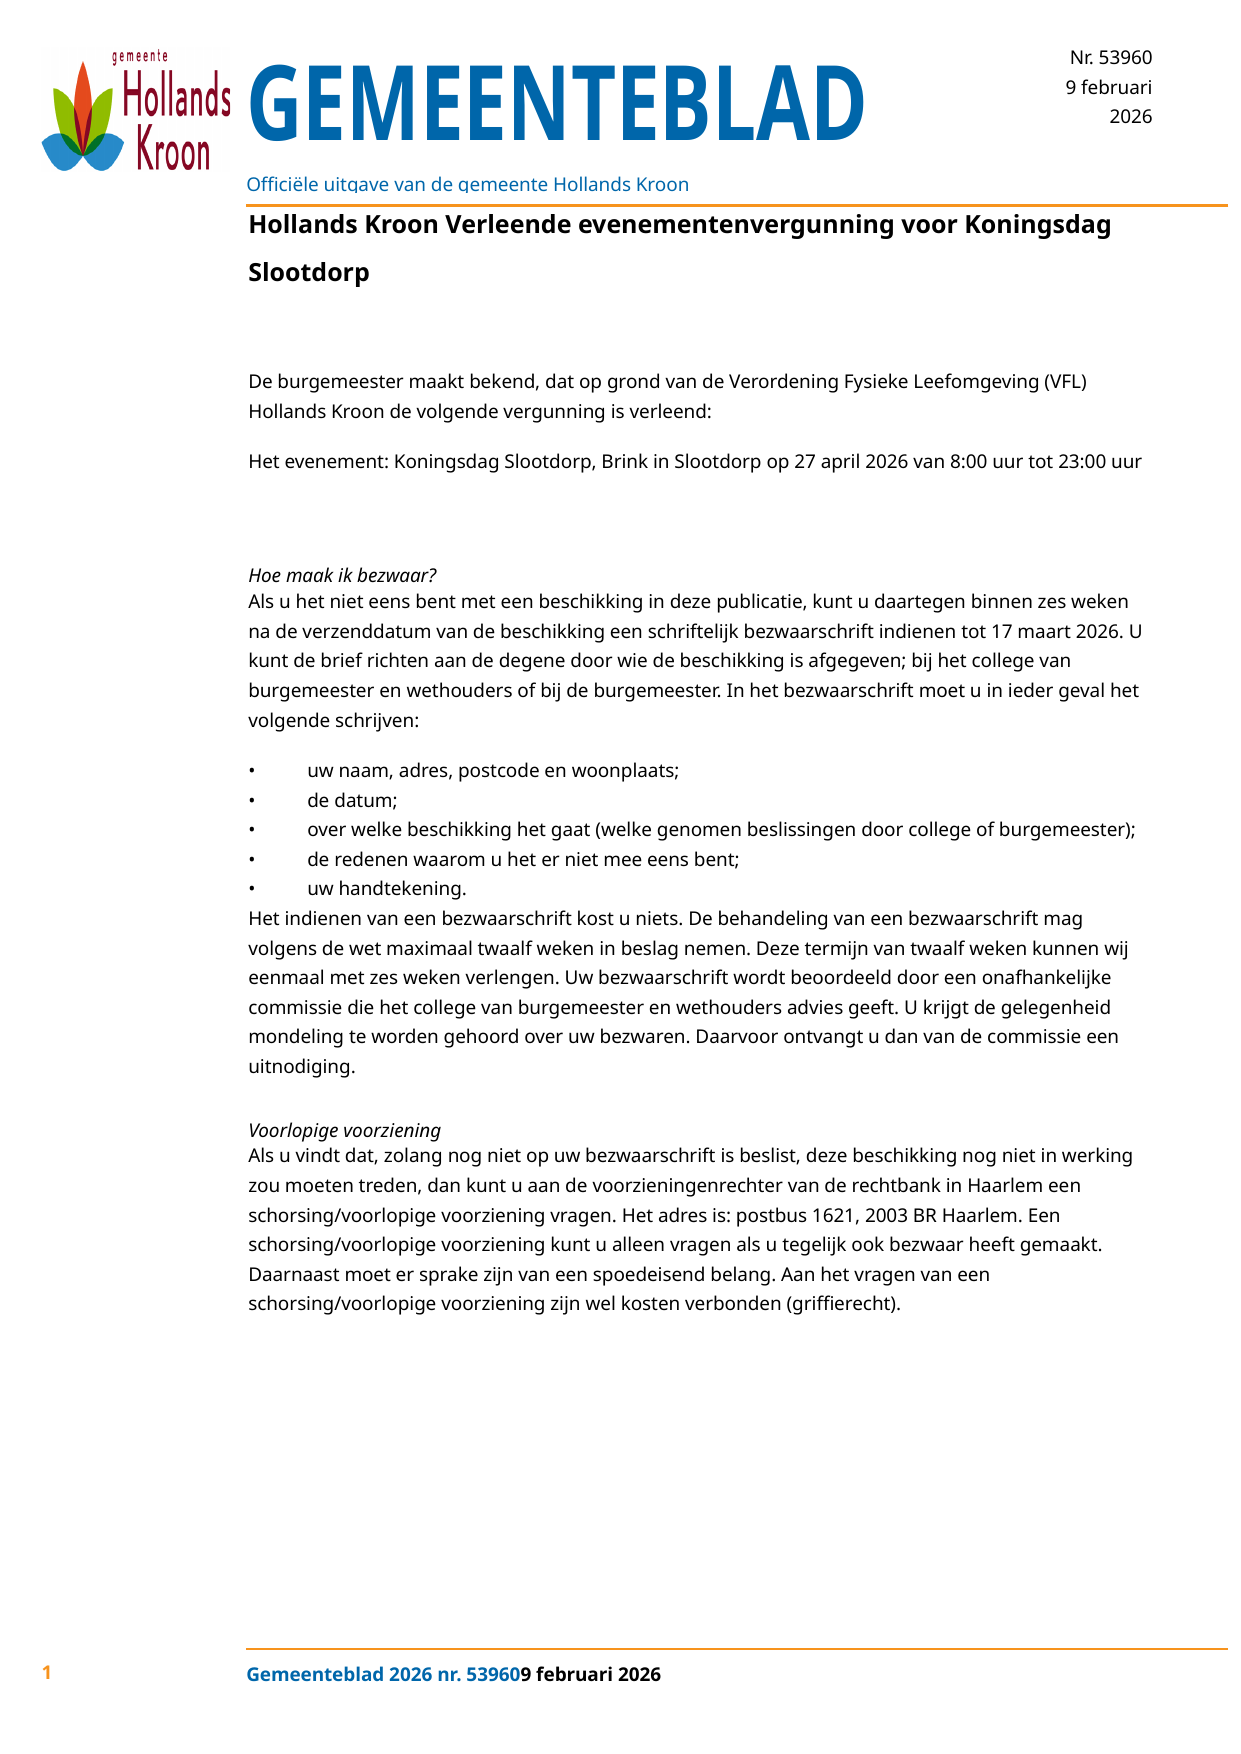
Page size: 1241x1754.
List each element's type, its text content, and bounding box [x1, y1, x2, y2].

list over welke beschikking het gaat (welke genomen beslissingen door college of burgemeester); [248, 816, 1152, 842]
text Hoe maak ik bezwaar? [248, 563, 1152, 588]
list uw handtekening. [248, 876, 1152, 901]
text Het indienen van een bezwaarschrift kost u niets. De behandeling van een bezwaarschrift mag volgens de wet maximaal twaalf weken in beslag nemen. Deze termijn van twaalf weken kunnen wij eenmaal met zes weken verlengen. Uw bezwaarschrift wordt beoordeeld door een onafhankelijke commissie die het college van burgemeester en wethouders advies geeft. U krijgt de gelegenheid mondeling te worden gehoord over uw bezwaren. Daarvoor ontvangt u dan van de commissie een uitnodiging. [248, 905, 1152, 1079]
list de redenen waarom u het er niet mee eens bent; [248, 846, 1152, 872]
text Voorlopige voorziening [248, 1117, 1152, 1143]
text Als u het niet eens bent met een beschikking in deze publicatie, kunt u daartegen binnen zes weken na de verzenddatum van de beschikking een schriftelijk bezwaarschrift indienen tot 17 maart 2026. U kunt de brief richten aan de degene door wie de beschikking is afgegeven; bij het college van burgemeester en wethouders of bij de burgemeester. In het bezwaarschrift moet u in ieder geval het volgende schrijven: [248, 588, 1152, 732]
picture [41, 47, 231, 172]
text De burgemeester maakt bekend, dat op grond van de Verordening Fysieke Leefomgeving (VFL) Hollands Kroon de volgende vergunning is verleend: [248, 368, 1152, 424]
list uw naam, adres, postcode en woonplaats; [248, 757, 1152, 783]
text Hollands Kroon Verleende evenementenvergunning voor Koningsdag Slootdorp [248, 207, 1152, 288]
text Het evenement: Koningsdag Slootdorp, Brink in Slootdorp op 27 april 2026 van 8:00 uur tot 23:00 uur [248, 448, 1152, 474]
text Als u vindt dat, zolang nog niet op uw bezwaarschrift is beslist, deze beschikking nog niet in werking zou moeten treden, dan kunt u aan de voorzieningenrechter van de rechtbank in Haarlem een schorsing/voorlopige voorziening vragen. Het adres is: postbus 1621, 2003 BR Haarlem. Een schorsing/voorlopige voorziening kunt u alleen vragen als u tegelijk ook bezwaar heeft gemaakt. Daarnaast moet er sprake zijn van een spoedeisend belang. Aan het vragen van een schorsing/voorlopige voorziening zijn wel kosten verbonden (griffierecht). [248, 1143, 1152, 1316]
list de datum; [248, 787, 1152, 812]
